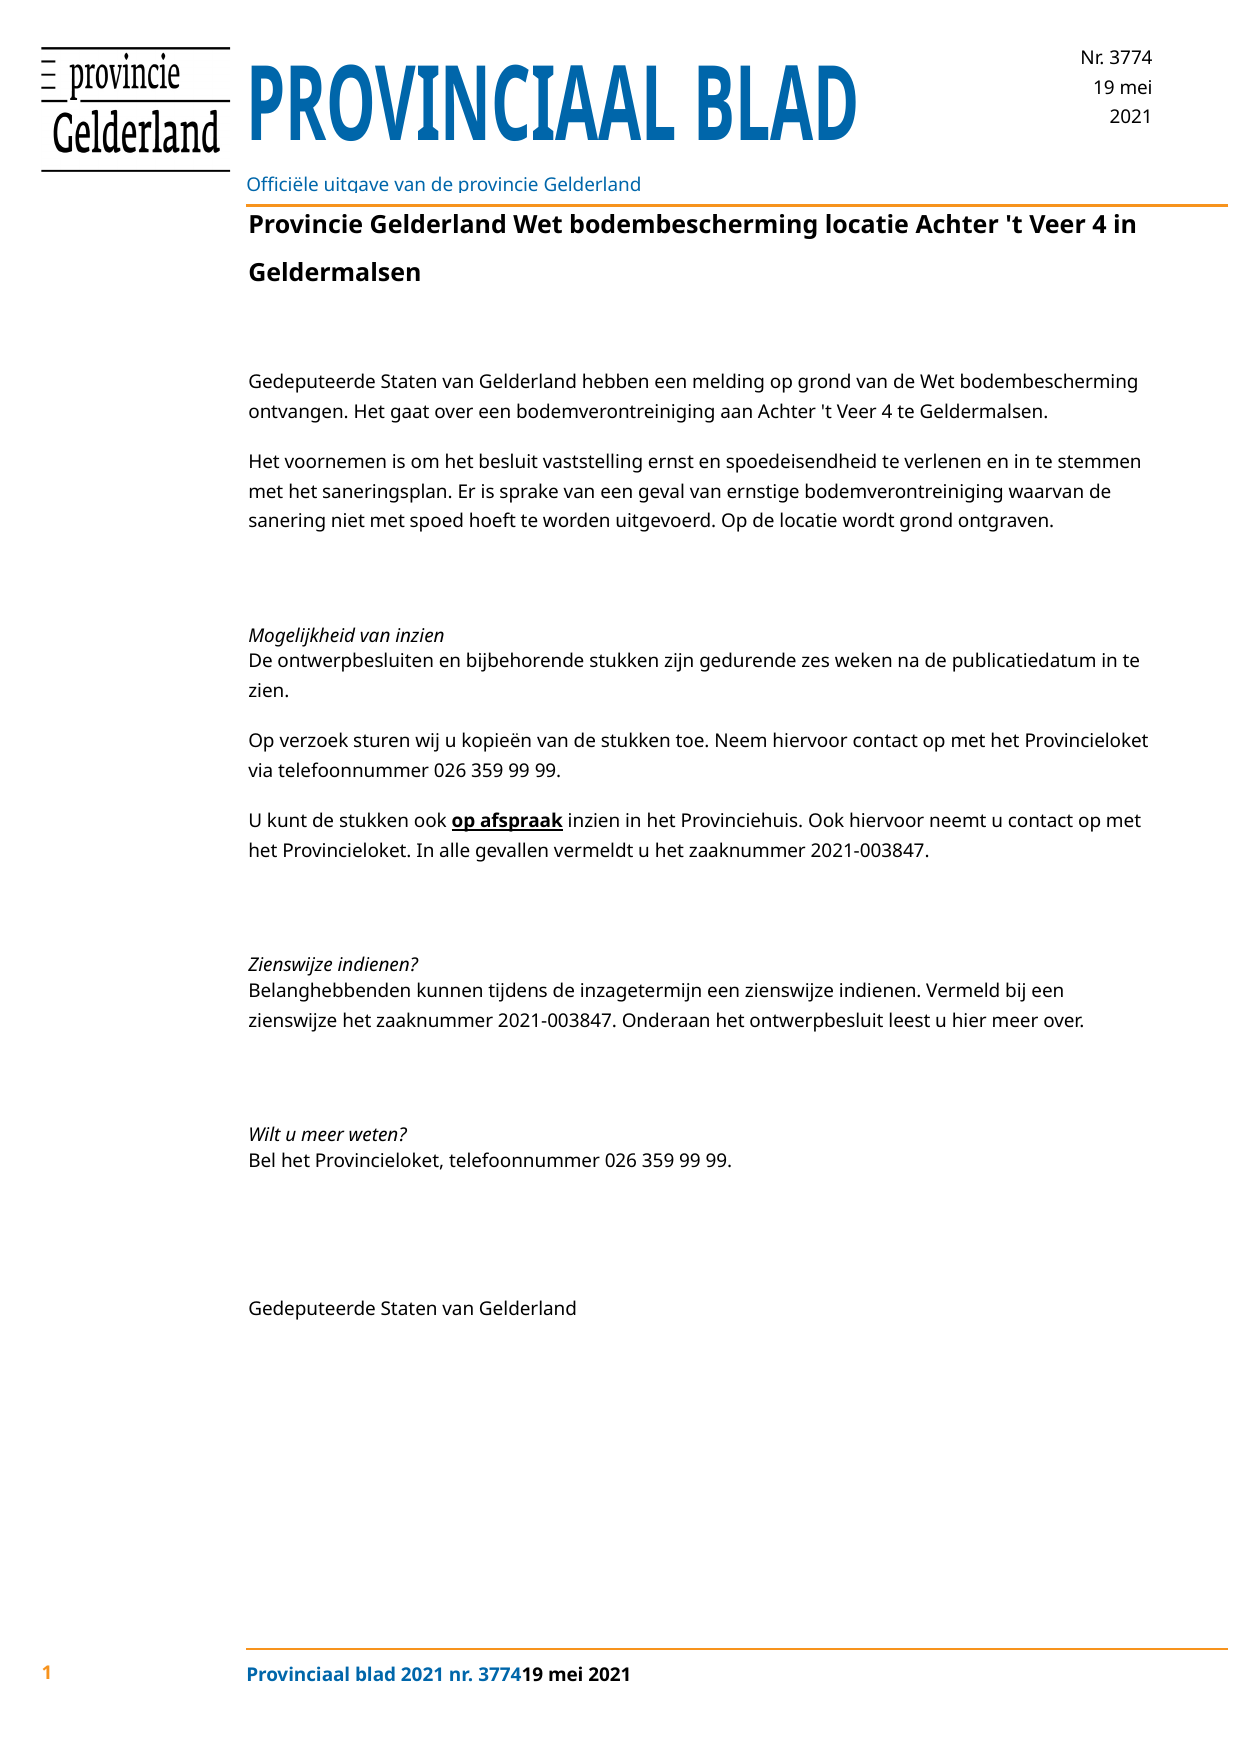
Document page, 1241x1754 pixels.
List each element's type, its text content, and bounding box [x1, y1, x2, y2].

text Gedeputeerde Staten van Gelderland [248, 1296, 1152, 1321]
text Wilt u meer weten? [248, 1121, 1152, 1147]
text U kunt de stukken ook op afspraak inzien in het Provinciehuis. Ook hiervoor neemt u contact op met het Provincieloket. In alle gevallen vermeldt u het zaaknummer 2021-003847. [248, 808, 1152, 863]
text Het voornemen is om het besluit vaststelling ernst en spoedeisendheid te verlenen en in te stemmen met het saneringsplan. Er is sprake van een geval van ernstige bodemverontreiniging waarvan de sanering niet met spoed hoeft te worden uitgevoerd. Op de locatie wordt grond ontgraven. [248, 448, 1152, 533]
text Op verzoek sturen wij u kopieën van de stukken toe. Neem hiervoor contact op met het Provincieloket via telefoonnummer 026 359 99 99. [248, 728, 1152, 783]
text De ontwerpbesluiten en bijbehorende stukken zijn gedurende zes weken na de publicatiedatum in te zien. [248, 648, 1152, 703]
text Belanghebbenden kunnen tijdens de inzagetermijn een zienswijze indienen. Vermeld bij een zienswijze het zaaknummer 2021-003847. Onderaan het ontwerpbesluit leest u hier meer over. [248, 977, 1152, 1033]
text Provincie Gelderland Wet bodembescherming locatie Achter 't Veer 4 in Geldermalsen [248, 207, 1152, 288]
picture [41, 47, 231, 172]
text Bel het Provincieloket, telefoonnummer 026 359 99 99. [248, 1147, 1152, 1173]
text Mogelijkheid van inzien [248, 622, 1152, 648]
text Zienswijze indienen? [248, 952, 1152, 977]
text Gedeputeerde Staten van Gelderland hebben een melding op grond van de Wet bodembescherming ontvangen. Het gaat over een bodemverontreiniging aan Achter 't Veer 4 te Geldermalsen. [248, 368, 1152, 424]
